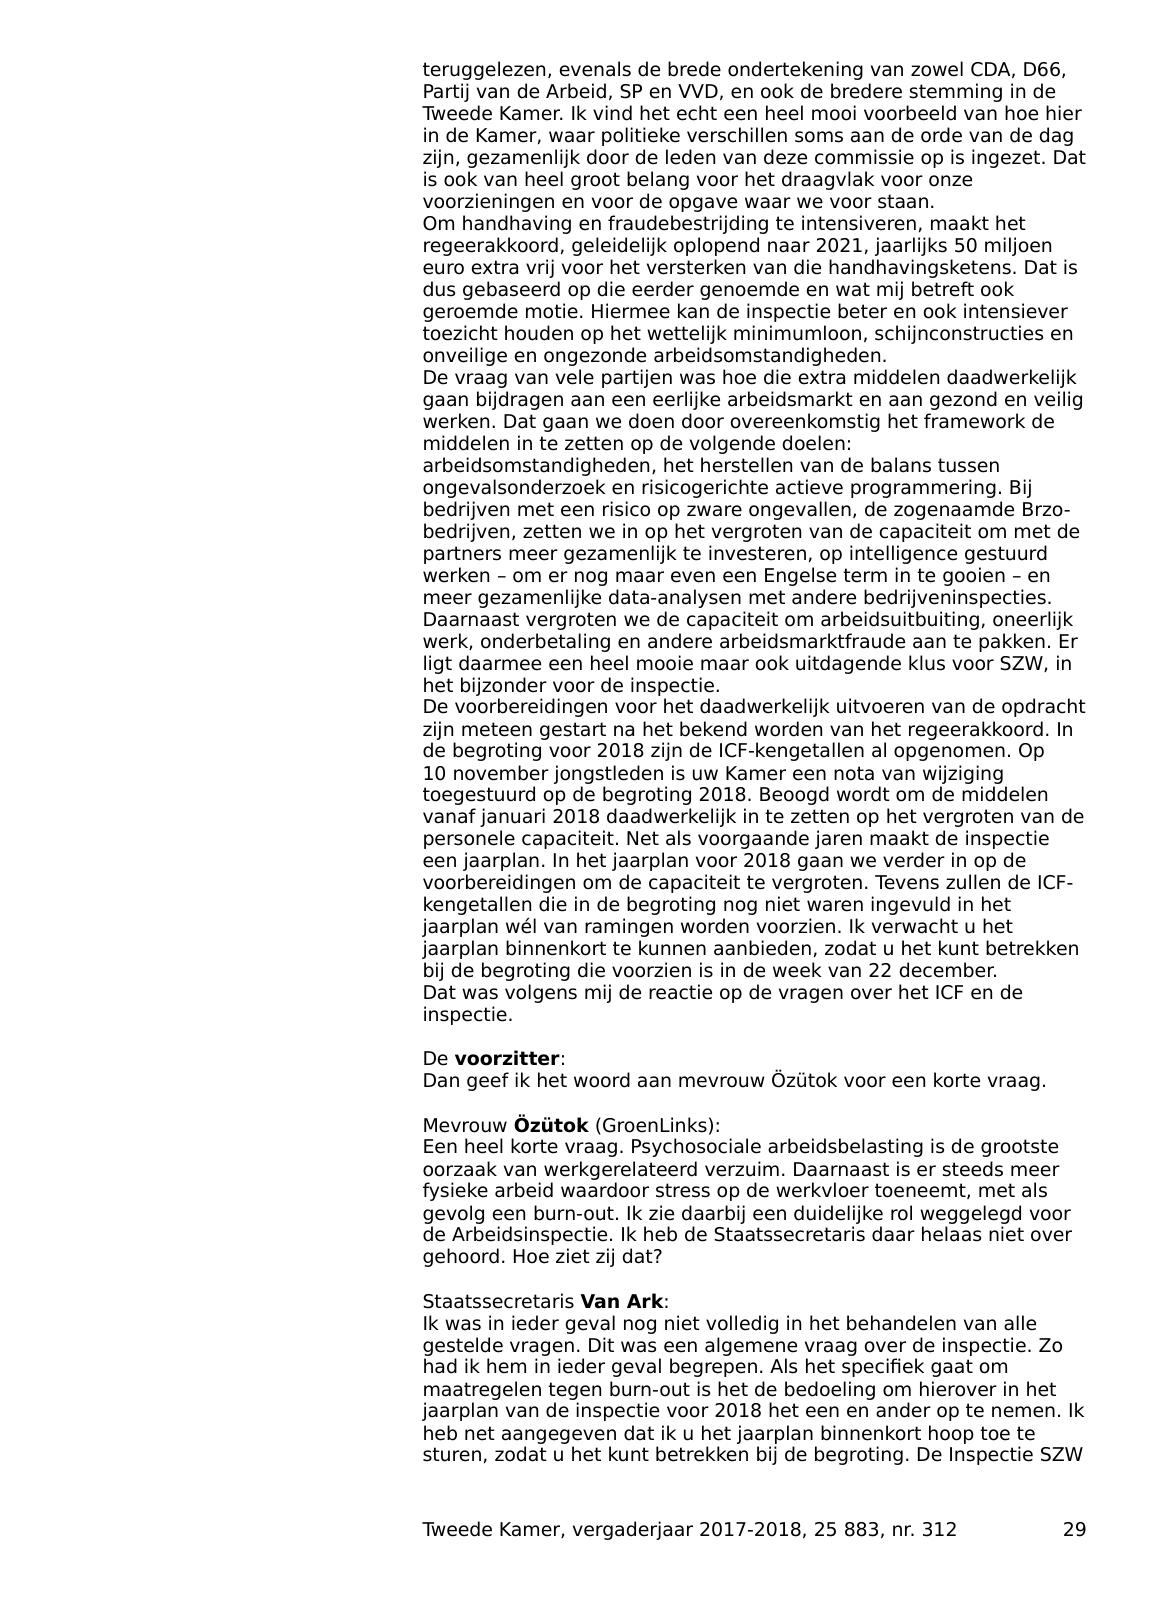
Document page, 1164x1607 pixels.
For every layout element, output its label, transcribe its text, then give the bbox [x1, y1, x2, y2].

text Staatssecretaris Van Ark: [422, 1291, 1087, 1312]
text Mevrouw Özütok (GroenLinks): [422, 1114, 1087, 1136]
text Om handhaving en fraudebestrijding te intensiveren, maakt het regeerakkoord, geleidelijk oplopend naar 2021, jaarlijks 50 miljoen euro extra vrij voor het versterken van die handhavingsketens. Dat is dus gebaseerd op die eerder genoemde en wat mij betreft ook geroemde motie. Hiermee kan de inspectie beter en ook intensiever toezicht houden op het wettelijk minimumloon, schijnconstructies en onveilige en ongezonde arbeidsomstandigheden. [422, 213, 1087, 367]
text Dat was volgens mij de reactie op de vragen over het ICF en de inspectie. [422, 982, 1087, 1026]
text De vraag van vele partijen was hoe die extra middelen daadwerkelijk gaan bijdragen aan een eerlijke arbeidsmarkt en aan gezond en veilig werken. Dat gaan we doen door overeenkomstig het framework de middelen in te zetten op de volgende doelen: arbeidsomstandigheden, het herstellen van de balans tussen ongevalsonderzoek en risicogerichte actieve programmering. Bij bedrijven met een risico op zware ongevallen, de zogenaamde Brzo-bedrijven, zetten we in op het vergroten van de capaciteit om met de partners meer gezamenlijk te investeren, op intelligence gestuurd werken – om er nog maar even een Engelse term in te gooien – en meer gezamenlijke data-analysen met andere bedrijveninspecties. Daarnaast vergroten we de capaciteit om arbeidsuitbuiting, oneerlijk werk, onderbetaling en andere arbeidsmarktfraude aan te pakken. Er ligt daarmee een heel mooie maar ook uitdagende klus voor SZW, in het bijzonder voor de inspectie. [422, 367, 1087, 696]
text teruggelezen, evenals de brede ondertekening van zowel CDA, D66, Partij van de Arbeid, SP en VVD, en ook de bredere stemming in de Tweede Kamer. Ik vind het echt een heel mooi voorbeeld van hoe hier in de Kamer, waar politieke verschillen soms aan de orde van de dag zijn, gezamenlijk door de leden van deze commissie op is ingezet. Dat is ook van heel groot belang voor het draagvlak voor onze voorzieningen en voor de opgave waar we voor staan. [422, 59, 1087, 213]
text De voorbereidingen voor het daadwerkelijk uitvoeren van de opdracht zijn meteen gestart na het bekend worden van het regeerakkoord. In de begroting voor 2018 zijn de ICF-kengetallen al opgenomen. Op 10 november jongstleden is uw Kamer een nota van wijziging toegestuurd op de begroting 2018. Beoogd wordt om de middelen vanaf januari 2018 daadwerkelijk in te zetten op het vergroten van de personele capaciteit. Net als voorgaande jaren maakt de inspectie een jaarplan. In het jaarplan voor 2018 gaan we verder in op de voorbereidingen om de capaciteit te vergroten. Tevens zullen de ICF-kengetallen die in de begroting nog niet waren ingevuld in het jaarplan wél van ramingen worden voorzien. Ik verwacht u het jaarplan binnenkort te kunnen aanbieden, zodat u het kunt betrekken bij de begroting die voorzien is in de week van 22 december. [422, 696, 1087, 982]
text Dan geef ik het woord aan mevrouw Özütok voor een korte vraag. [422, 1070, 1087, 1092]
text Een heel korte vraag. Psychosociale arbeidsbelasting is de grootste oorzaak van werkgerelateerd verzuim. Daarnaast is er steeds meer fysieke arbeid waardoor stress op de werkvloer toeneemt, met als gevolg een burn-out. Ik zie daarbij een duidelijke rol weggelegd voor de Arbeidsinspectie. Ik heb de Staatssecretaris daar helaas niet over gehoord. Hoe ziet zij dat? [422, 1136, 1087, 1268]
text De voorzitter: [422, 1048, 1087, 1070]
text Ik was in ieder geval nog niet volledig in het behandelen van alle gestelde vragen. Dit was een algemene vraag over de inspectie. Zo had ik hem in ieder geval begrepen. Als het specifiek gaat om maatregelen tegen burn-out is het de bedoeling om hierover in het jaarplan van de inspectie voor 2018 het een en ander op te nemen. Ik heb net aangegeven dat ik u het jaarplan binnenkort hoop toe te sturen, zodat u het kunt betrekken bij de begroting. De Inspectie SZW [422, 1312, 1087, 1466]
